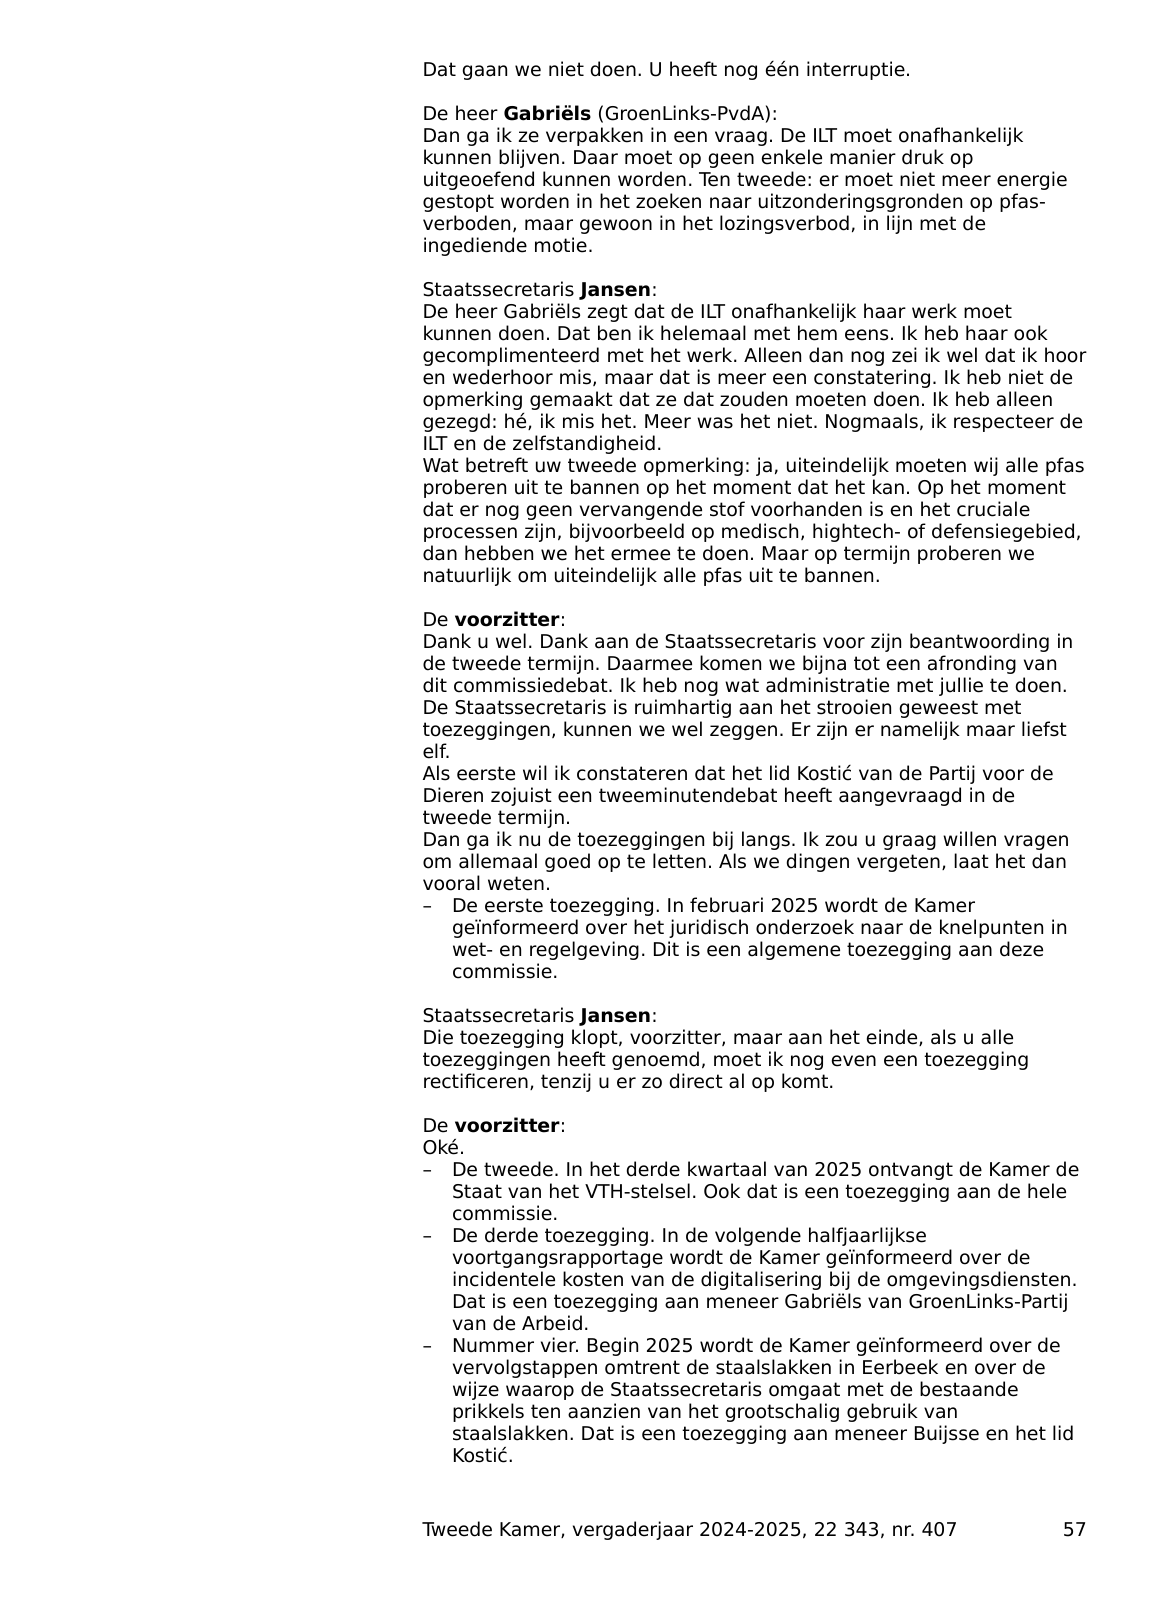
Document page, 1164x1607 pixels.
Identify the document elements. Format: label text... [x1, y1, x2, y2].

text De voorzitter: [422, 609, 1087, 631]
text Dan ga ik ze verpakken in een vraag. De ILT moet onafhankelijk kunnen blijven. Daar moet op geen enkele manier druk op uitgeoefend kunnen worden. Ten tweede: er moet niet meer energie gestopt worden in het zoeken naar uitzonderingsgronden op pfas-verboden, maar gewoon in het lozingsverbod, in lijn met de ingediende motie. [422, 125, 1087, 257]
text De heer Gabriëls zegt dat de ILT onafhankelijk haar werk moet kunnen doen. Dat ben ik helemaal met hem eens. Ik heb haar ook gecomplimenteerd met het werk. Alleen dan nog zei ik wel dat ik hoor en wederhoor mis, maar dat is meer een constatering. Ik heb niet de opmerking gemaakt dat ze dat zouden moeten doen. Ik heb alleen gezegd: hé, ik mis het. Meer was het niet. Nogmaals, ik respecteer de ILT en de zelfstandigheid. [422, 301, 1087, 455]
text Wat betreft uw tweede opmerking: ja, uiteindelijk moeten wij alle pfas proberen uit te bannen op het moment dat het kan. Op het moment dat er nog geen vervangende stof voorhanden is en het cruciale processen zijn, bijvoorbeeld op medisch, hightech- of defensiegebied, dan hebben we het ermee te doen. Maar op termijn proberen we natuurlijk om uiteindelijk alle pfas uit te bannen. [422, 455, 1087, 587]
text Die toezegging klopt, voorzitter, maar aan het einde, als u alle toezeggingen heeft genoemd, moet ik nog even een toezegging rectificeren, tenzij u er zo direct al op komt. [422, 1027, 1087, 1093]
text Staatssecretaris Jansen: [422, 1005, 1087, 1027]
text Dan ga ik nu de toezeggingen bij langs. Ik zou u graag willen vragen om allemaal goed op te letten. Als we dingen vergeten, laat het dan vooral weten. [422, 829, 1087, 895]
text Dat gaan we niet doen. U heeft nog één interruptie. [422, 59, 1087, 81]
text – De tweede. In het derde kwartaal van 2025 ontvangt de Kamer de Staat van het VTH-stelsel. Ook dat is een toezegging aan de hele commissie. [422, 1159, 1087, 1225]
text – Nummer vier. Begin 2025 wordt de Kamer geïnformeerd over de vervolgstappen omtrent de staalslakken in Eerbeek en over de wijze waarop de Staatssecretaris omgaat met de bestaande prikkels ten aanzien van het grootschalig gebruik van staalslakken. Dat is een toezegging aan meneer Buijsse en het lid Kostić. [422, 1335, 1087, 1467]
text De voorzitter: [422, 1115, 1087, 1137]
text Als eerste wil ik constateren dat het lid Kostić van de Partij voor de Dieren zojuist een tweeminutendebat heeft aangevraagd in de tweede termijn. [422, 763, 1087, 829]
text Oké. [422, 1137, 1087, 1159]
text De heer Gabriëls (GroenLinks-PvdA): [422, 103, 1087, 125]
text – De derde toezegging. In de volgende halfjaarlijkse voortgangsrapportage wordt de Kamer geïnformeerd over de incidentele kosten van de digitalisering bij de omgevingsdiensten. Dat is een toezegging aan meneer Gabriëls van GroenLinks-Partij van de Arbeid. [422, 1225, 1087, 1335]
text Staatssecretaris Jansen: [422, 279, 1087, 301]
text Dank u wel. Dank aan de Staatssecretaris voor zijn beantwoording in de tweede termijn. Daarmee komen we bijna tot een afronding van dit commissiedebat. Ik heb nog wat administratie met jullie te doen. De Staatssecretaris is ruimhartig aan het strooien geweest met toezeggingen, kunnen we wel zeggen. Er zijn er namelijk maar liefst elf. [422, 631, 1087, 763]
text – De eerste toezegging. In februari 2025 wordt de Kamer geïnformeerd over het juridisch onderzoek naar de knelpunten in wet- en regelgeving. Dit is een algemene toezegging aan deze commissie. [422, 895, 1087, 983]
